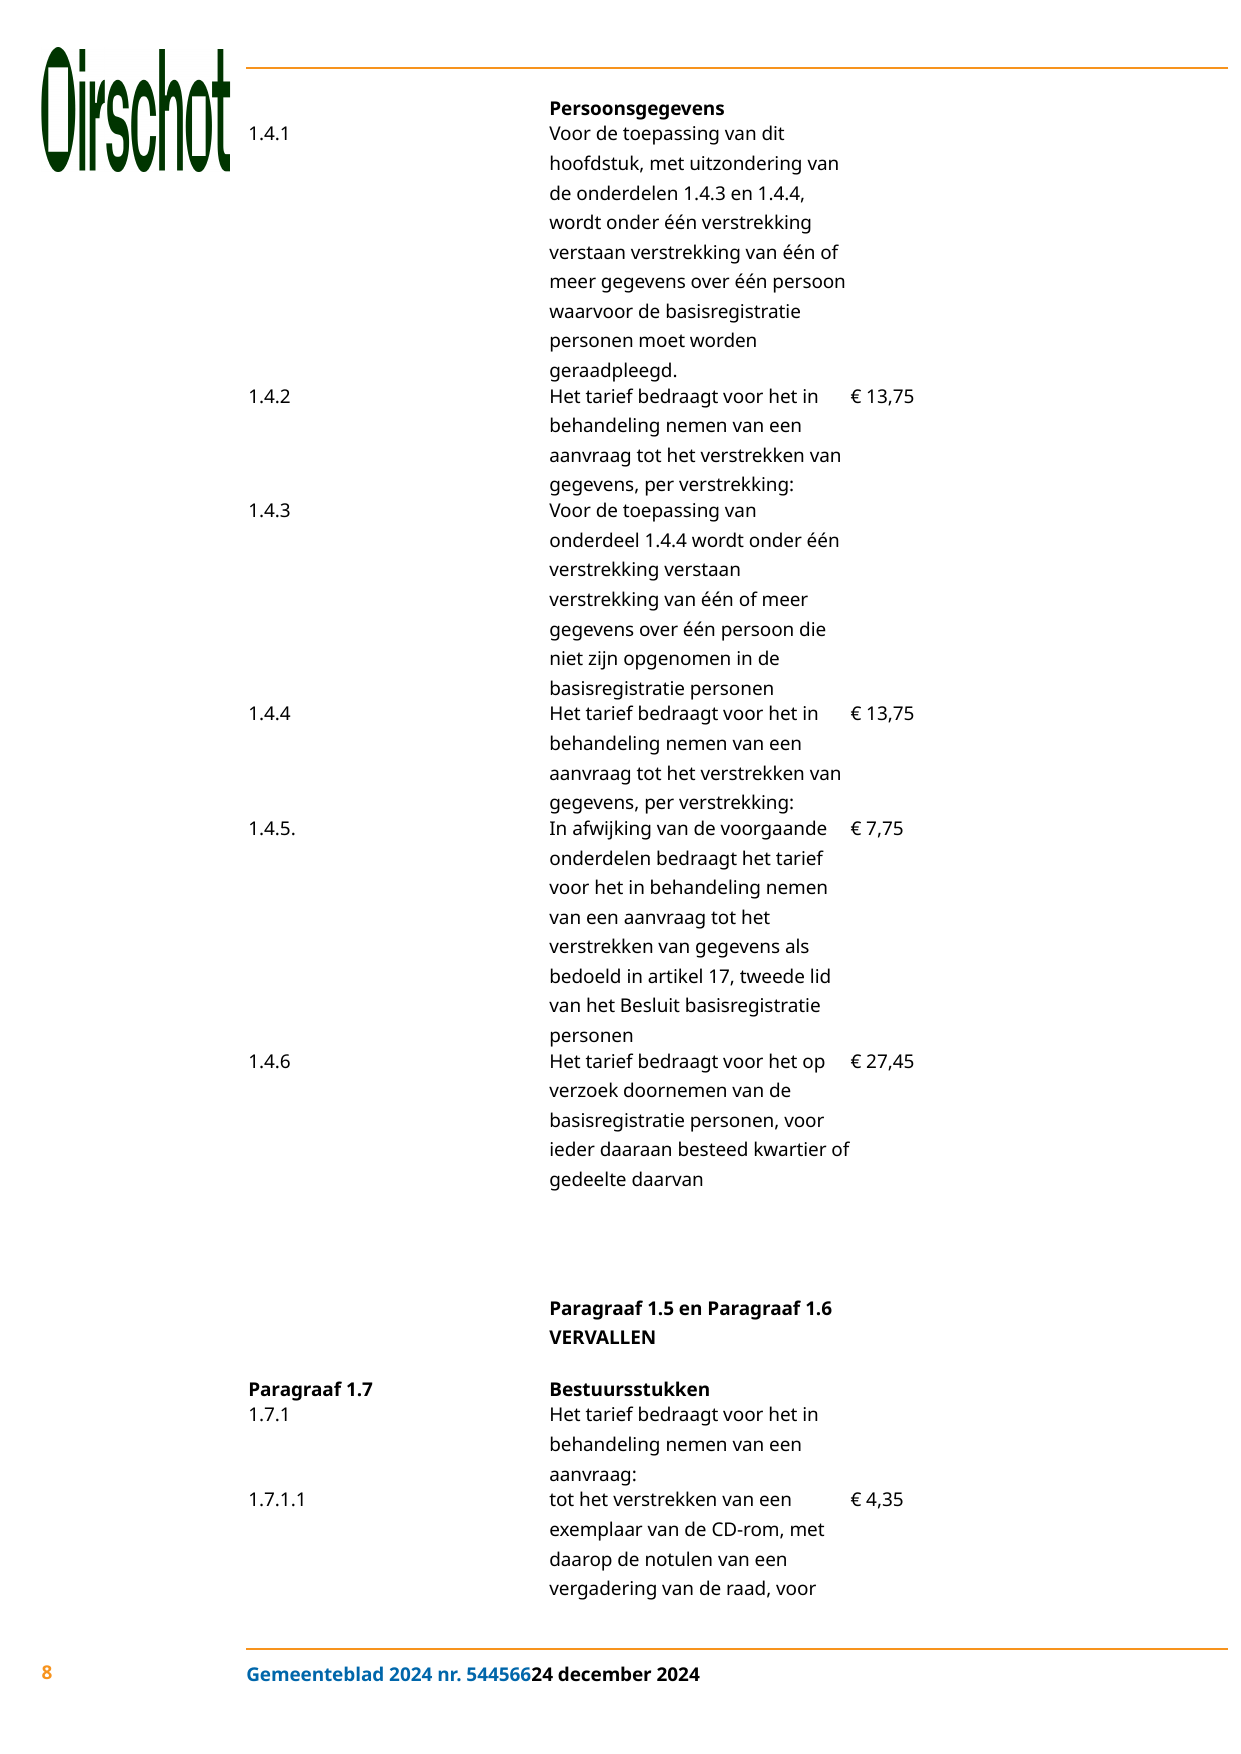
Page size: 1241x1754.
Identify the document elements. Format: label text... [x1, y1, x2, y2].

table_cell [850, 1218, 1152, 1243]
table_cell [850, 1244, 1152, 1269]
table_cell tot het verstrekken van een exemplaar van de CD-rom, met daarop de notulen van een vergadering van de raad, voor [549, 1487, 850, 1601]
table_cell [549, 1350, 850, 1376]
table_cell [248, 95, 549, 121]
table_cell € 4,35 [850, 1487, 1152, 1601]
table_cell 1.7.1.1 [248, 1487, 549, 1601]
table_cell Voor de toepassing van dit hoofdstuk, met uitzondering van de onderdelen 1.4.3 en 1.4.4, wordt onder één verstrekking verstaan verstrekking van één of meer gegevens over één persoon waarvoor de basisregistratie personen moet worden geraadpleegd. [549, 121, 850, 383]
table_cell [850, 1350, 1152, 1376]
table_cell Persoonsgegevens [549, 95, 850, 121]
table_cell [850, 1295, 1152, 1350]
table_cell [248, 1244, 549, 1269]
table_cell Het tarief bedraagt voor het in behandeling nemen van een aanvraag tot het verstrekken van gegevens, per verstrekking: [549, 701, 850, 815]
table_cell [549, 1218, 850, 1243]
table_cell [549, 1192, 850, 1218]
table_cell 1.4.5. [248, 815, 549, 1048]
table_cell Paragraaf 1.7 [248, 1376, 549, 1402]
picture [41, 47, 231, 172]
table_cell 1.4.6 [248, 1048, 549, 1192]
table_cell 1.4.4 [248, 701, 549, 815]
table_cell [549, 1244, 850, 1269]
table_cell € 13,75 [850, 701, 1152, 815]
table_cell [248, 1192, 549, 1218]
table_cell Voor de toepassing van onderdeel 1.4.4 wordt onder één verstrekking verstaan verstrekking van één of meer gegevens over één persoon die niet zijn opgenomen in de basisregistratie personen [549, 498, 850, 701]
table_cell Bestuursstukken [549, 1376, 850, 1402]
table_cell [850, 1192, 1152, 1218]
table_cell [850, 121, 1152, 383]
table_cell [850, 1376, 1152, 1402]
table_cell Het tarief bedraagt voor het in behandeling nemen van een aanvraag tot het verstrekken van gegevens, per verstrekking: [549, 383, 850, 497]
table_cell [850, 498, 1152, 701]
table_cell [248, 1218, 549, 1243]
table_cell [850, 1269, 1152, 1295]
table_cell [248, 1269, 549, 1295]
table_cell 1.4.1 [248, 121, 549, 383]
table_cell [248, 1350, 549, 1376]
table_cell [549, 1269, 850, 1295]
table_cell € 13,75 [850, 383, 1152, 497]
table_cell 1.4.2 [248, 383, 549, 497]
table_cell [850, 1402, 1152, 1487]
table_cell € 7,75 [850, 815, 1152, 1048]
table_cell Het tarief bedraagt voor het in behandeling nemen van een aanvraag: [549, 1402, 850, 1487]
table_cell 1.7.1 [248, 1402, 549, 1487]
table_cell Paragraaf 1.5 en Paragraaf 1.6 VERVALLEN [549, 1295, 850, 1350]
table_cell Het tarief bedraagt voor het op verzoek doornemen van de basisregistratie personen, voor ieder daaraan besteed kwartier of gedeelte daarvan [549, 1048, 850, 1192]
table_cell [850, 95, 1152, 121]
table_cell [248, 1295, 549, 1350]
table_cell € 27,45 [850, 1048, 1152, 1192]
table_cell 1.4.3 [248, 498, 549, 701]
table_cell In afwijking van de voorgaande onderdelen bedraagt het tarief voor het in behandeling nemen van een aanvraag tot het verstrekken van gegevens als bedoeld in artikel 17, tweede lid van het Besluit basisregistratie personen [549, 815, 850, 1048]
